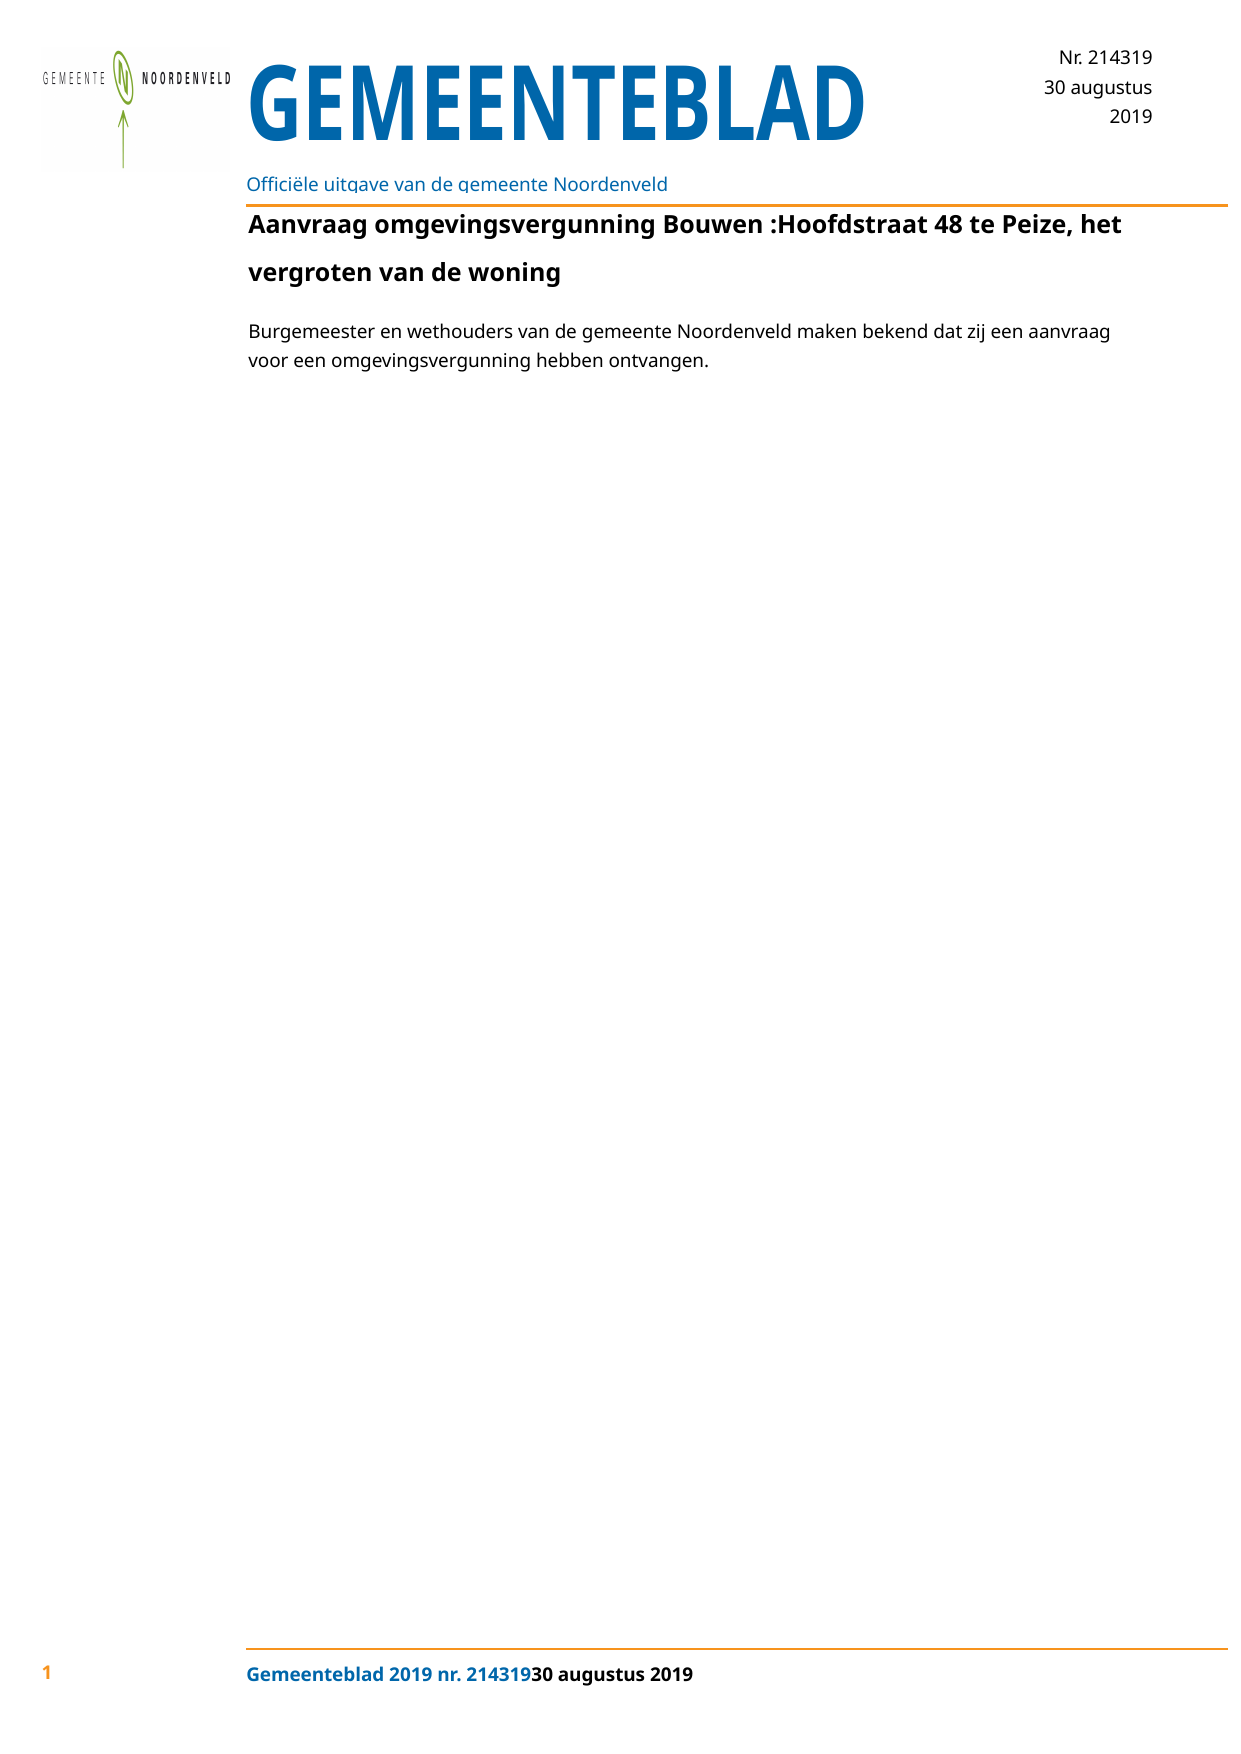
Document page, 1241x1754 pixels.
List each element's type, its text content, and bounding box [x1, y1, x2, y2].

text Burgemeester en wethouders van de gemeente Noordenveld maken bekend dat zij een aanvraag voor een omgevingsvergunning hebben ontvangen. [248, 318, 1152, 373]
text Aanvraag omgevingsvergunning Bouwen :Hoofdstraat 48 te Peize, het vergroten van de woning [248, 207, 1152, 288]
picture [41, 47, 231, 172]
